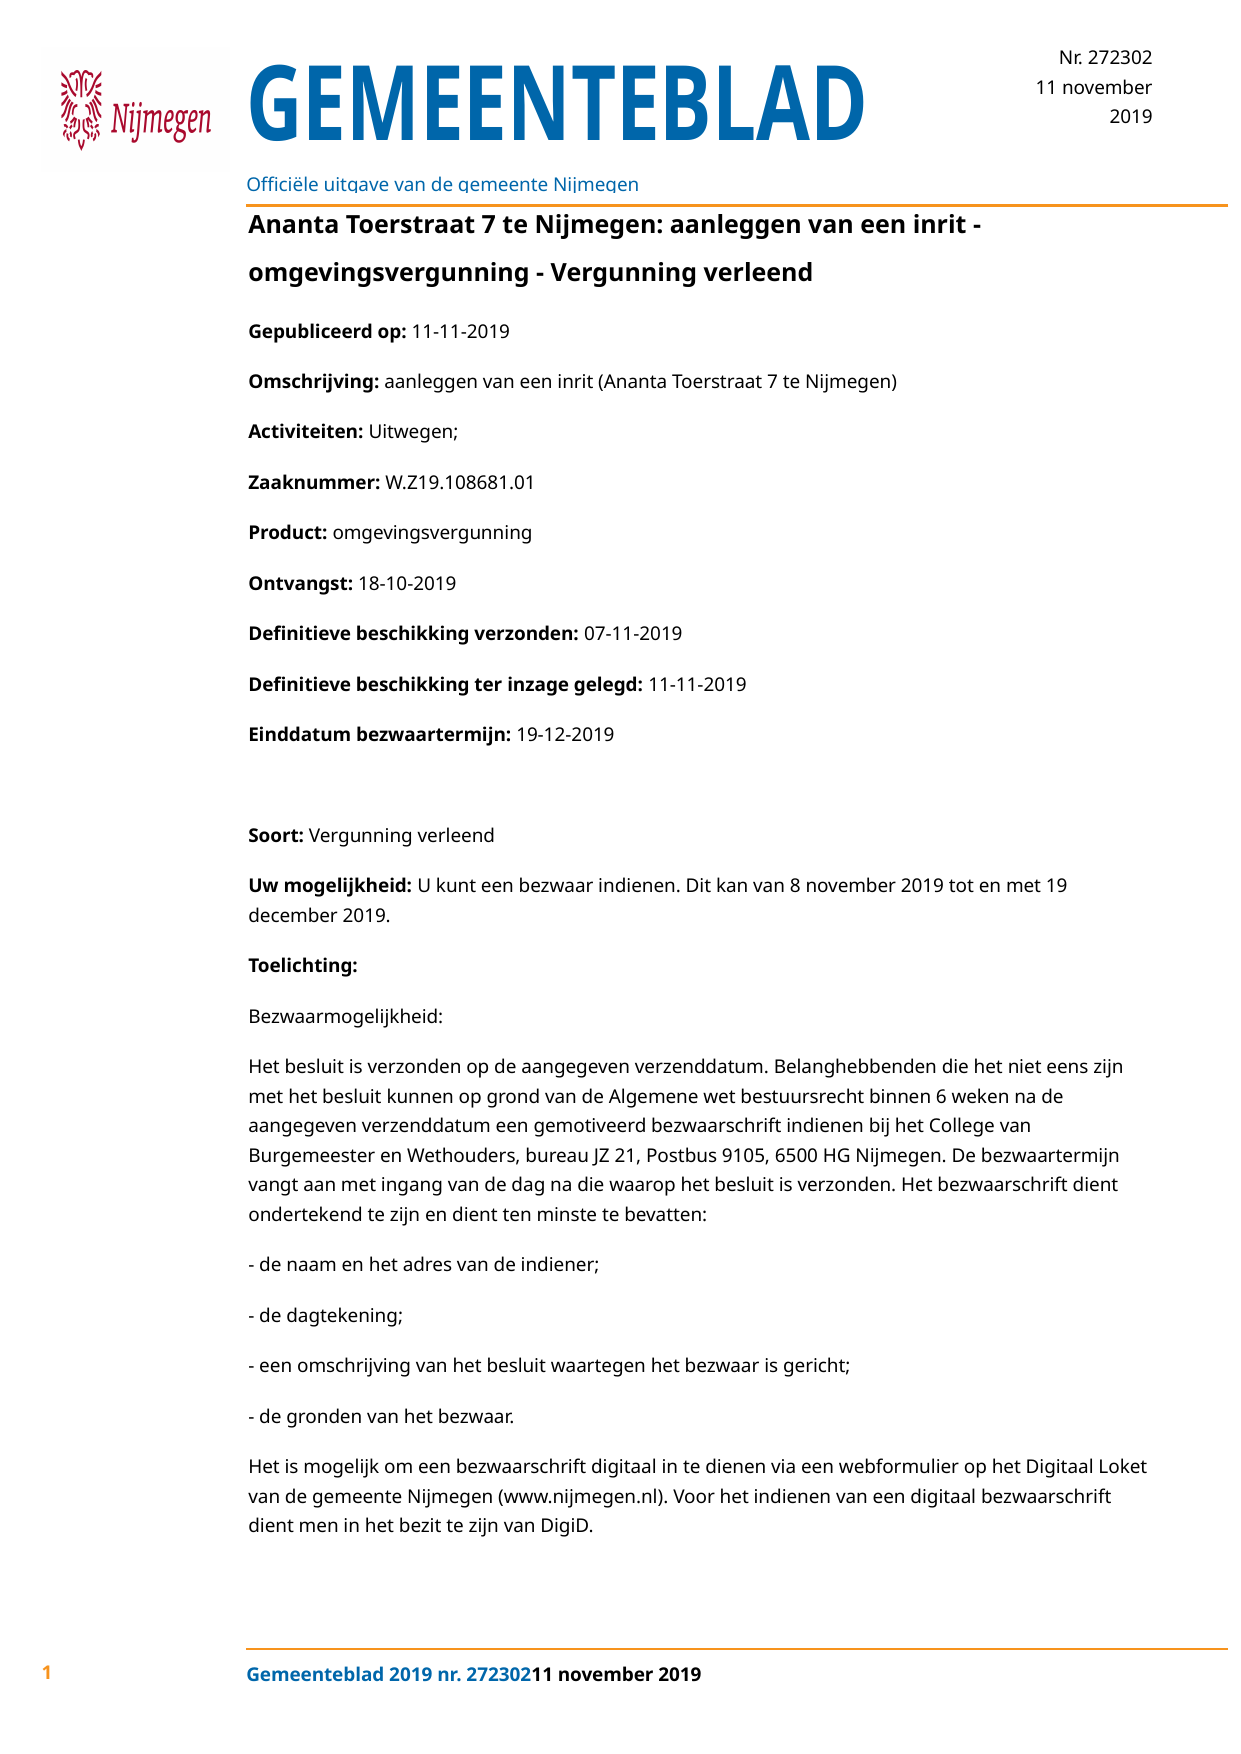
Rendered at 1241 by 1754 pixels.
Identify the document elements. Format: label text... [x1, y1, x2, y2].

text Uw mogelijkheid: U kunt een bezwaar indienen. Dit kan van 8 november 2019 tot en met 19 december 2019. [248, 872, 1152, 928]
text Het is mogelijk om een bezwaarschrift digitaal in te dienen via een webformulier op het Digitaal Loket van de gemeente Nijmegen (www.nijmegen.nl). Voor het indienen van een digitaal bezwaarschrift dient men in het bezit te zijn van DigiD. [248, 1453, 1152, 1538]
text Zaaknummer: W.Z19.108681.01 [248, 469, 1152, 495]
text - de gronden van het bezwaar. [248, 1403, 1152, 1429]
text Het besluit is verzonden op de aangegeven verzenddatum. Belanghebbenden die het niet eens zijn met het besluit kunnen op grond van de Algemene wet bestuursrecht binnen 6 weken na de aangegeven verzenddatum een gemotiveerd bezwaarschrift indienen bij het College van Burgemeester en Wethouders, bureau JZ 21, Postbus 9105, 6500 HG Nijmegen. De bezwaartermijn vangt aan met ingang van de dag na die waarop het besluit is verzonden. Het bezwaarschrift dient ondertekend te zijn en dient ten minste te bevatten: [248, 1053, 1152, 1227]
text Bezwaarmogelijkheid: [248, 1003, 1152, 1029]
text Toelichting: [248, 952, 1152, 978]
text Einddatum bezwaartermijn: 19-12-2019 [248, 721, 1152, 747]
text Ontvangst: 18-10-2019 [248, 570, 1152, 596]
text Omschrijving: aanleggen van een inrit (Ananta Toerstraat 7 te Nijmegen) [248, 368, 1152, 394]
text Product: omgevingsvergunning [248, 519, 1152, 545]
picture [41, 47, 231, 172]
text Definitieve beschikking ter inzage gelegd: 11-11-2019 [248, 671, 1152, 697]
text Activiteiten: Uitwegen; [248, 419, 1152, 444]
text Definitieve beschikking verzonden: 07-11-2019 [248, 620, 1152, 646]
text Soort: Vergunning verleend [248, 822, 1152, 848]
text Ananta Toerstraat 7 te Nijmegen: aanleggen van een inrit - omgevingsvergunning - Vergunning verleend [248, 207, 1152, 288]
text - de naam en het adres van de indiener; [248, 1252, 1152, 1277]
text - de dagtekening; [248, 1302, 1152, 1328]
text - een omschrijving van het besluit waartegen het bezwaar is gericht; [248, 1352, 1152, 1378]
text Gepubliceerd op: 11-11-2019 [248, 318, 1152, 344]
